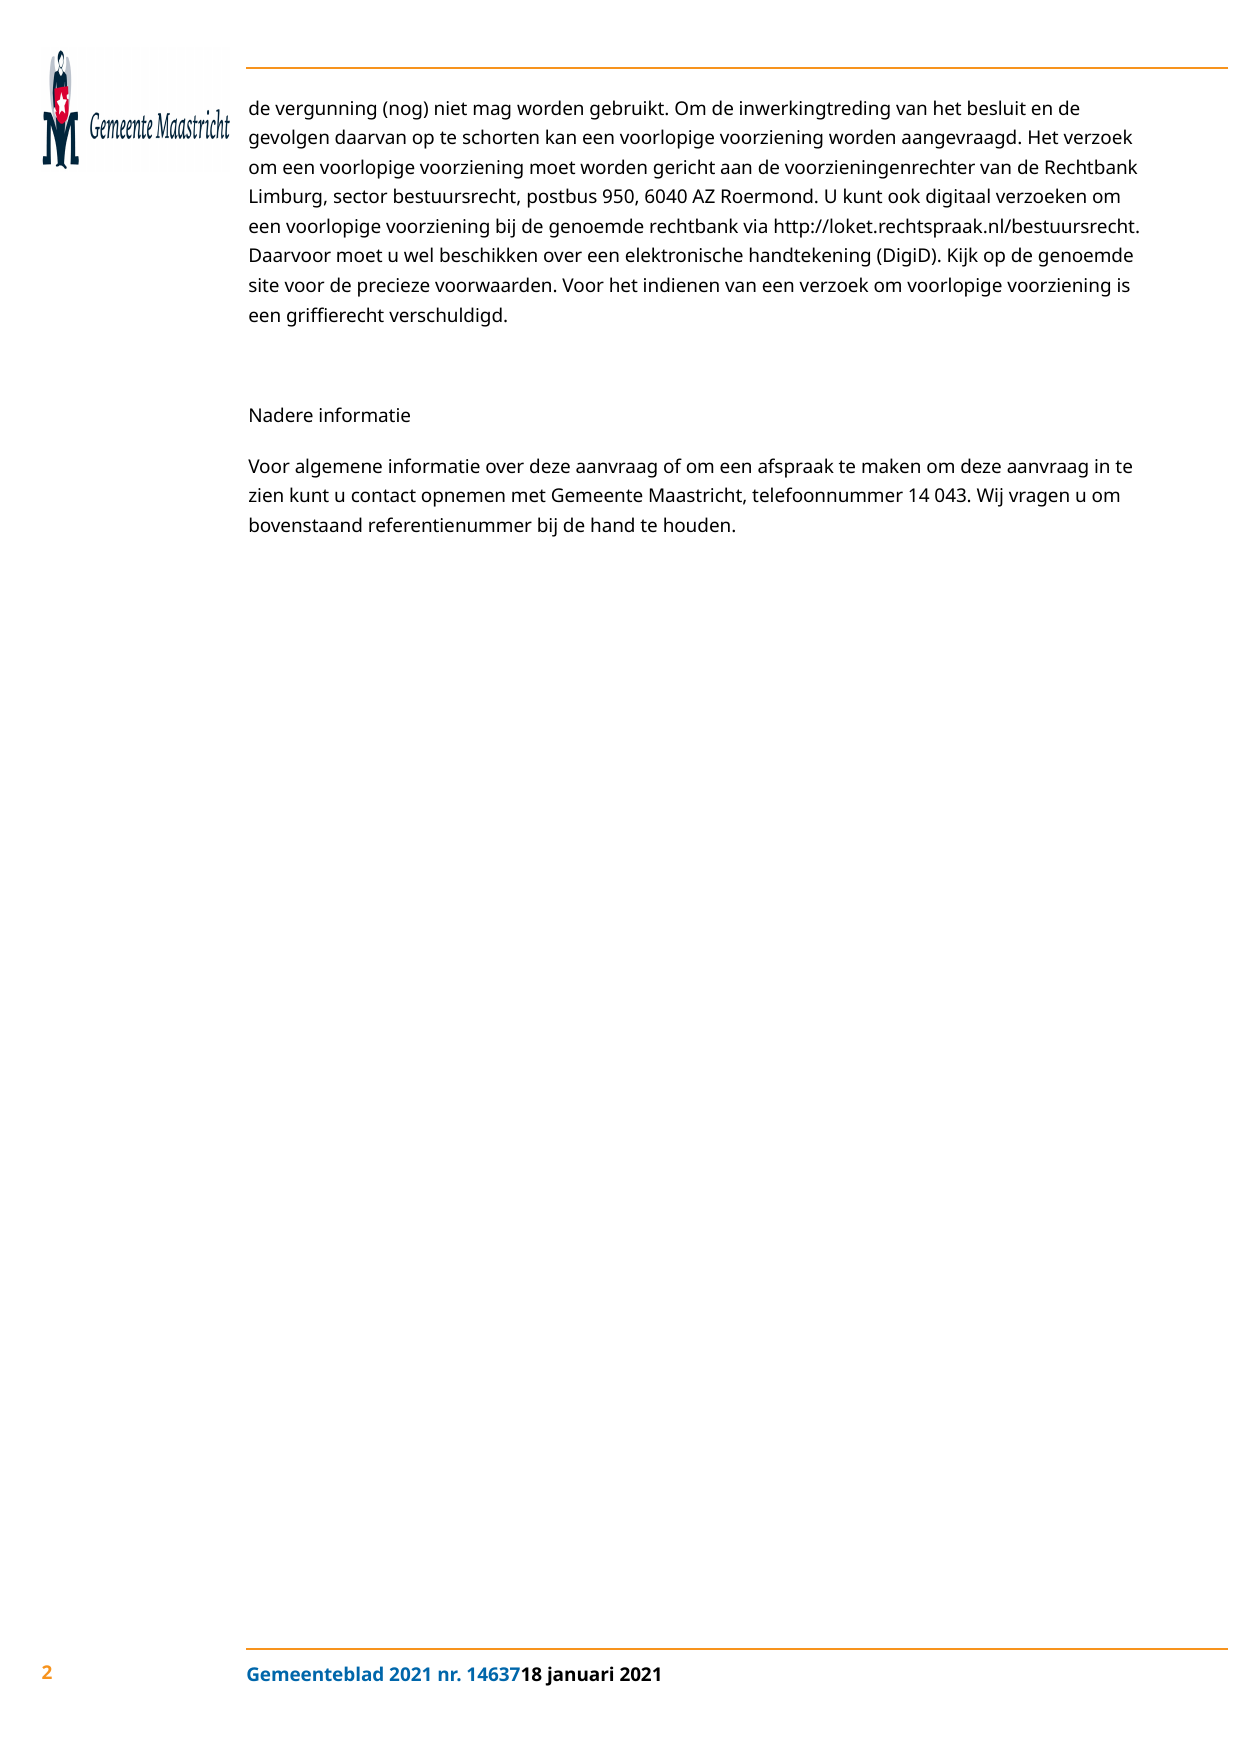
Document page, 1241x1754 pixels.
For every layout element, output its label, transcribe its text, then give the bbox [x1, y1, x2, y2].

text Voor algemene informatie over deze aanvraag of om een afspraak te maken om deze aanvraag in te zien kunt u contact opnemen met Gemeente Maastricht, telefoonnummer 14 043. Wij vragen u om bovenstaand referentienummer bij de hand te houden. [248, 453, 1152, 538]
picture [41, 47, 231, 172]
text de vergunning (nog) niet mag worden gebruikt. Om de inwerkingtreding van het besluit en de gevolgen daarvan op te schorten kan een voorlopige voorziening worden aangevraagd. Het verzoek om een voorlopige voorziening moet worden gericht aan de voorzieningenrechter van de Rechtbank Limburg, sector bestuursrecht, postbus 950, 6040 AZ Roermond. U kunt ook digitaal verzoeken om een voorlopige voorziening bij de genoemde rechtbank via http://loket.rechtspraak.nl/bestuursrecht. Daarvoor moet u wel beschikken over een elektronische handtekening (DigiD). Kijk op de genoemde site voor de precieze voorwaarden. Voor het indienen van een verzoek om voorlopige voorziening is een griffierecht verschuldigd. [248, 95, 1152, 328]
text Nadere informatie [248, 403, 1152, 428]
